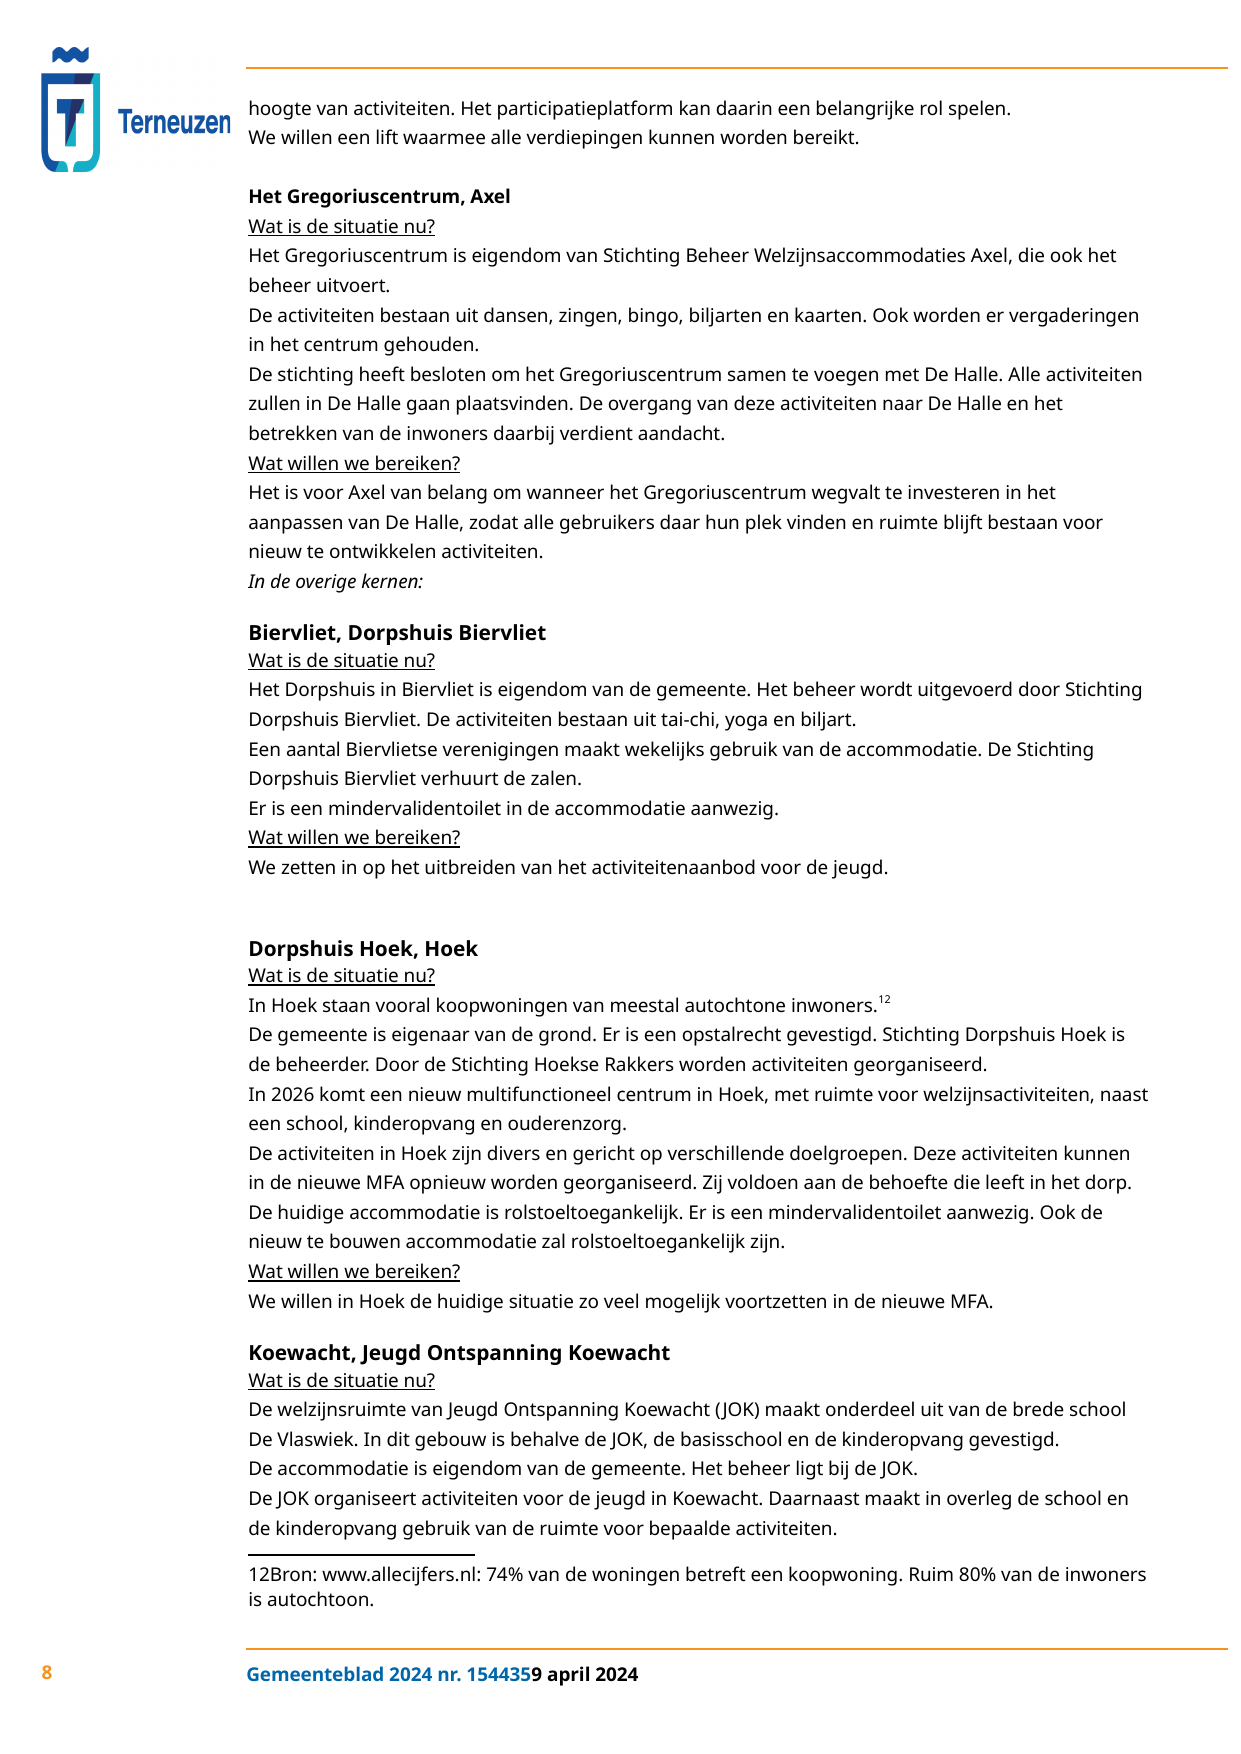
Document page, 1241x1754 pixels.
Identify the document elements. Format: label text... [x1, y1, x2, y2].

text We willen een lift waarmee alle verdiepingen kunnen worden bereikt. [248, 124, 1152, 150]
text De activiteiten bestaan uit dansen, zingen, bingo, biljarten en kaarten. Ook worden er vergaderingen in het centrum gehouden. [248, 302, 1152, 357]
text In Hoek staan vooral koopwoningen van meestal autochtone inwoners. [248, 992, 1152, 1018]
text Biervliet, Dorpshuis Biervliet [248, 618, 1152, 647]
text De gemeente is eigenaar van de grond. Er is een opstalrecht gevestigd. Stichting Dorpshuis Hoek is de beheerder. Door de Stichting Hoekse Rakkers worden activiteiten georganiseerd. [248, 1022, 1152, 1077]
text We zetten in op het uitbreiden van het activiteitenaanbod voor de jeugd. [248, 854, 1152, 880]
text We willen in Hoek de huidige situatie zo veel mogelijk voortzetten in de nieuwe MFA. [248, 1288, 1152, 1314]
text De JOK organiseert activiteiten voor de jeugd in Koewacht. Daarnaast maakt in overleg de school en de kinderopvang gebruik van de ruimte voor bepaalde activiteiten. [248, 1485, 1152, 1540]
text In 2026 komt een nieuw multifunctioneel centrum in Hoek, met ruimte voor welzijnsactiviteiten, naast een school, kinderopvang en ouderenzorg. [248, 1081, 1152, 1136]
text Het is voor Axel van belang om wanneer het Gregoriuscentrum wegvalt te investeren in het aanpassen van De Halle, zodat alle gebruikers daar hun plek vinden en ruimte blijft bestaan voor nieuw te ontwikkelen activiteiten. [248, 479, 1152, 564]
text Er is een mindervalidentoilet in de accommodatie aanwezig. [248, 795, 1152, 821]
text Het Gregoriuscentrum, Axel [248, 183, 1152, 209]
text Wat willen we bereiken? [248, 1258, 1152, 1284]
text Wat is de situatie nu? [248, 213, 1152, 239]
text Wat is de situatie nu? [248, 1367, 1152, 1392]
text Wat is de situatie nu? [248, 647, 1152, 673]
text De stichting heeft besloten om het Gregoriuscentrum samen te voegen met De Halle. Alle activiteiten zullen in De Halle gaan plaatsvinden. De overgang van deze activiteiten naar De Halle en het betrekken van de inwoners daarbij verdient aandacht. [248, 361, 1152, 446]
text In de overige kernen: [248, 568, 1152, 594]
text Dorpshuis Hoek, Hoek [248, 934, 1152, 962]
text Wat willen we bereiken? [248, 450, 1152, 476]
text Koewacht, Jeugd Ontspanning Koewacht [248, 1338, 1152, 1367]
text Het Dorpshuis in Biervliet is eigendom van de gemeente. Het beheer wordt uitgevoerd door Stichting Dorpshuis Biervliet. De activiteiten bestaan uit tai-chi, yoga en biljart. [248, 677, 1152, 732]
text De activiteiten in Hoek zijn divers en gericht op verschillende doelgroepen. Deze activiteiten kunnen in de nieuwe MFA opnieuw worden georganiseerd. Zij voldoen aan de behoefte die leeft in het dorp. [248, 1140, 1152, 1195]
text Bron: www.allecijfers.nl: 74% van de woningen betreft een koopwoning. Ruim 80% van de inwoners is autochtoon. [248, 1561, 1152, 1612]
text Wat willen we bereiken? [248, 824, 1152, 850]
text Het Gregoriuscentrum is eigendom van Stichting Beheer Welzijnsaccommodaties Axel, die ook het beheer uitvoert. [248, 243, 1152, 298]
text De accommodatie is eigendom van de gemeente. Het beheer ligt bij de JOK. [248, 1456, 1152, 1481]
text Wat is de situatie nu? [248, 962, 1152, 988]
picture [41, 47, 231, 172]
text hoogte van activiteiten. Het participatieplatform kan daarin een belangrijke rol spelen. [248, 95, 1152, 121]
text Een aantal Biervlietse verenigingen maakt wekelijks gebruik van de accommodatie. De Stichting Dorpshuis Biervliet verhuurt de zalen. [248, 736, 1152, 791]
text De welzijnsruimte van Jeugd Ontspanning Koewacht (JOK) maakt onderdeel uit van de brede school De Vlaswiek. In dit gebouw is behalve de JOK, de basisschool en de kinderopvang gevestigd. [248, 1396, 1152, 1452]
text De huidige accommodatie is rolstoeltoegankelijk. Er is een mindervalidentoilet aanwezig. Ook de nieuw te bouwen accommodatie zal rolstoeltoegankelijk zijn. [248, 1199, 1152, 1254]
